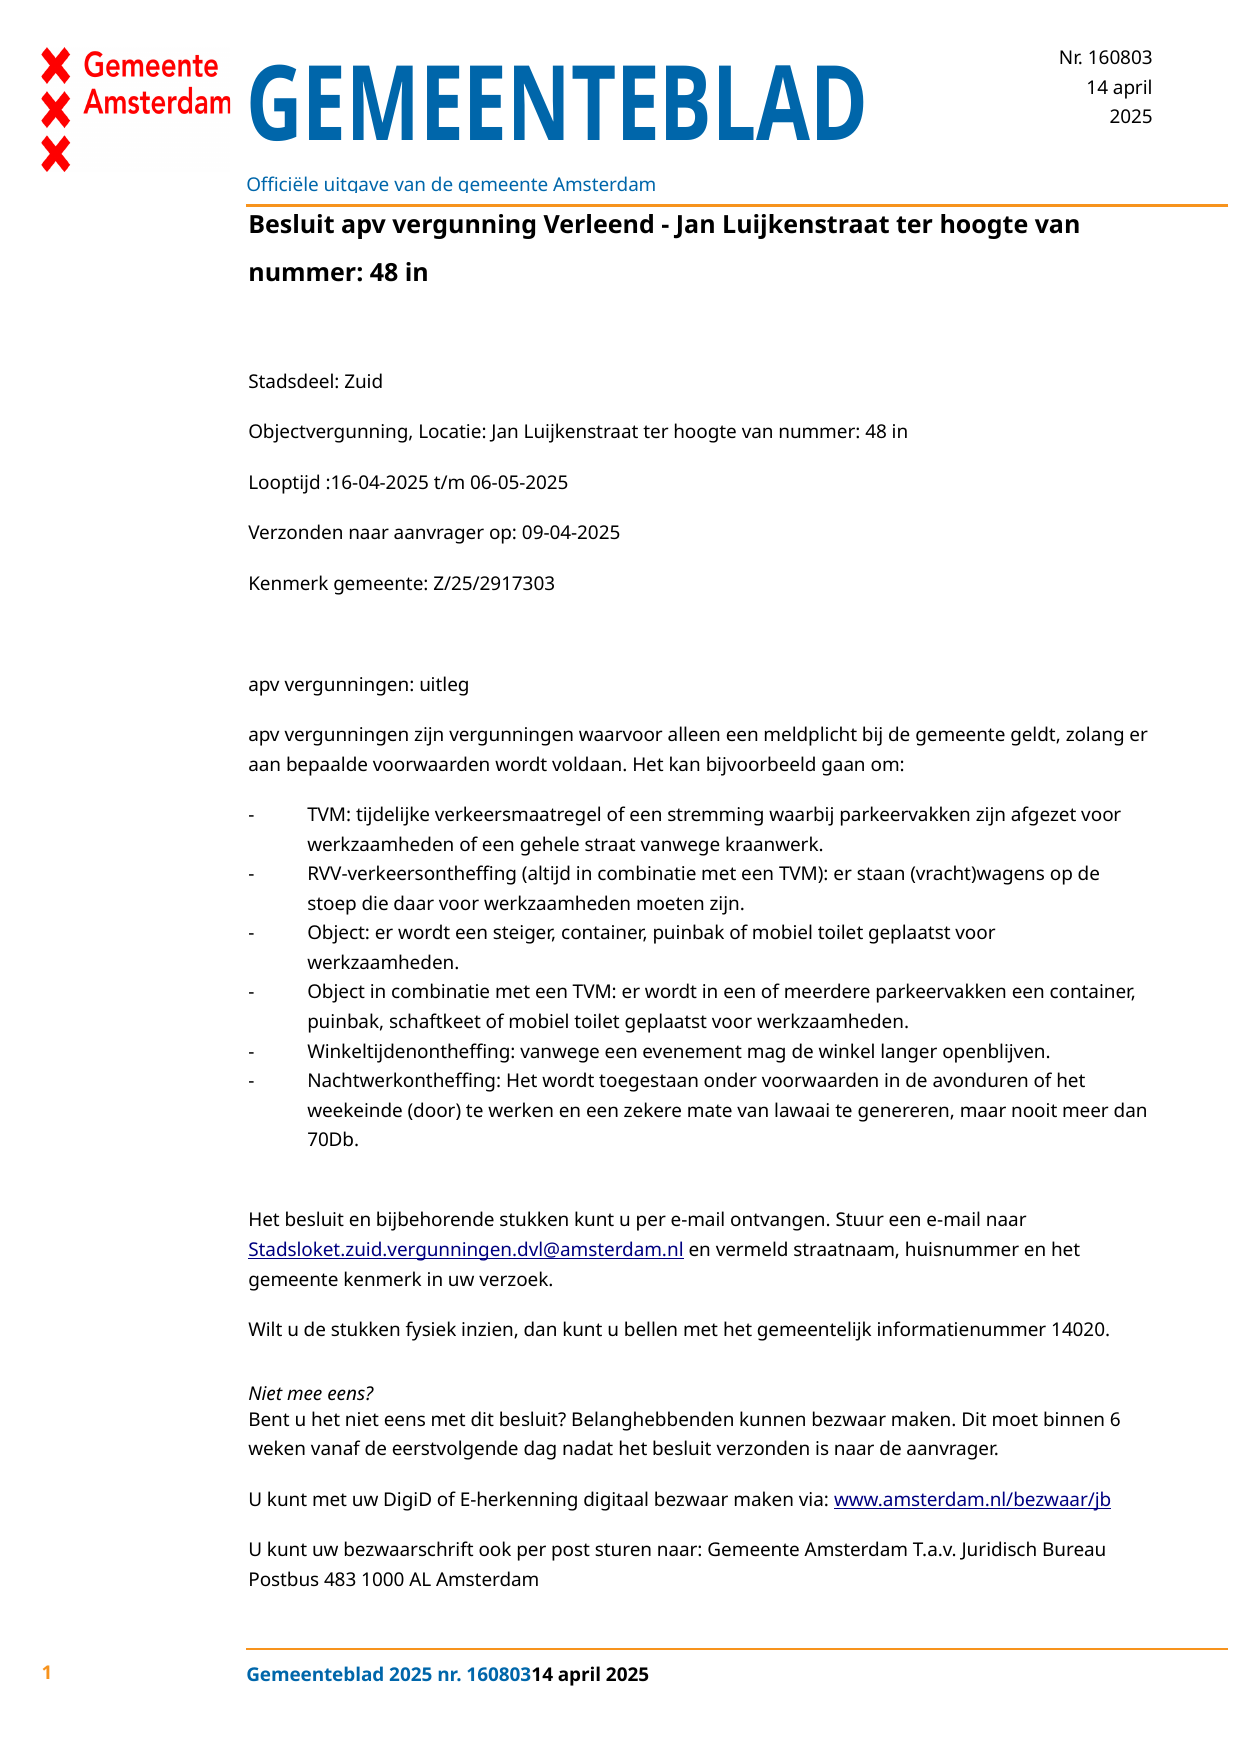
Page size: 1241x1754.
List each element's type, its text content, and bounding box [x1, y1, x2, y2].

list Object: er wordt een steiger, container, puinbak of mobiel toilet geplaatst voor werkzaamheden. [248, 919, 1152, 975]
text Wilt u de stukken fysiek inzien, dan kunt u bellen met het gemeentelijk informatienummer 14020. [248, 1316, 1152, 1342]
text Verzonden naar aanvrager op: 09-04-2025 [248, 519, 1152, 545]
text Het besluit en bijbehorende stukken kunt u per e-mail ontvangen. Stuur een e-mail naar Stadsloket.zuid.vergunningen.dvl@amsterdam.nl en vermeld straatnaam, huisnummer en het gemeente kenmerk in uw verzoek. [248, 1207, 1152, 1292]
list TVM: tijdelijke verkeersmaatregel of een stremming waarbij parkeervakken zijn afgezet voor werkzaamheden of een gehele straat vanwege kraanwerk. [248, 801, 1152, 857]
text U kunt uw bezwaarschrift ook per post sturen naar: Gemeente Amsterdam T.a.v. Juridisch Bureau Postbus 483 1000 AL Amsterdam [248, 1536, 1152, 1592]
picture [41, 47, 231, 172]
text Stadsdeel: Zuid [248, 368, 1152, 394]
text Niet mee eens? [248, 1380, 1152, 1406]
list Object in combinatie met een TVM: er wordt in een of meerdere parkeervakken een container, puinbak, schaftkeet of mobiel toilet geplaatst voor werkzaamheden. [248, 979, 1152, 1034]
text apv vergunningen zijn vergunningen waarvoor alleen een meldplicht bij de gemeente geldt, zolang er aan bepaalde voorwaarden wordt voldaan. Het kan bijvoorbeeld gaan om: [248, 721, 1152, 777]
text U kunt met uw DigiD of E-herkenning digitaal bezwaar maken via: www.amsterdam.nl/bezwaar/jb [248, 1486, 1152, 1512]
text Besluit apv vergunning Verleend - Jan Luijkenstraat ter hoogte van nummer: 48 in [248, 207, 1152, 288]
text Objectvergunning, Locatie: Jan Luijkenstraat ter hoogte van nummer: 48 in [248, 419, 1152, 444]
text apv vergunningen: uitleg [248, 671, 1152, 697]
text Kenmerk gemeente: Z/25/2917303 [248, 570, 1152, 596]
list RVV-verkeersontheffing (altijd in combinatie met een TVM): er staan (vracht)wagens op de stoep die daar voor werkzaamheden moeten zijn. [248, 860, 1152, 916]
list Nachtwerkontheffing: Het wordt toegestaan onder voorwaarden in de avonduren of het weekeinde (door) te werken en een zekere mate van lawaai te genereren, maar nooit meer dan 70Db. [248, 1067, 1152, 1152]
text Looptijd :16-04-2025 t/m 06-05-2025 [248, 469, 1152, 495]
text Bent u het niet eens met dit besluit? Belanghebbenden kunnen bezwaar maken. Dit moet binnen 6 weken vanaf de eerstvolgende dag nadat het besluit verzonden is naar de aanvrager. [248, 1406, 1152, 1461]
list Winkeltijdenontheffing: vanwege een evenement mag de winkel langer openblijven. [248, 1038, 1152, 1064]
